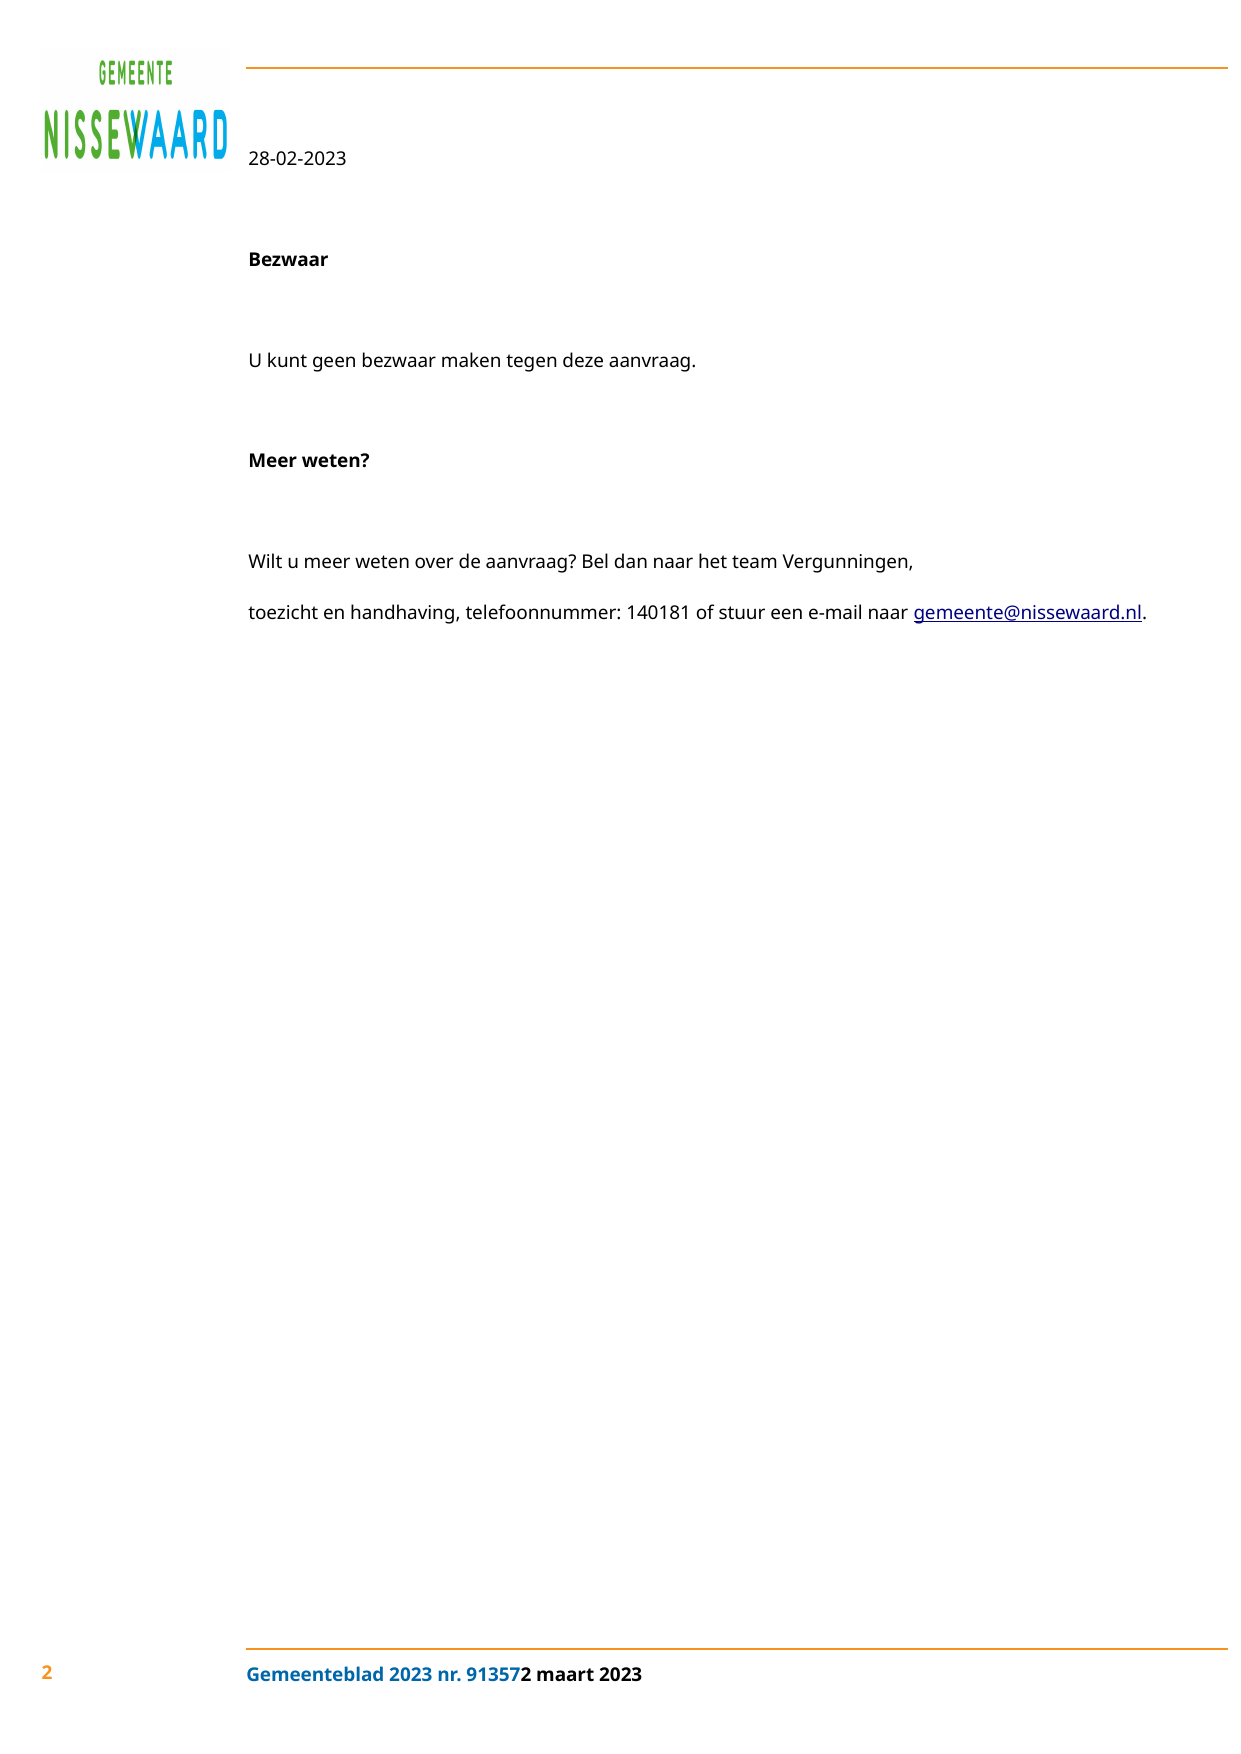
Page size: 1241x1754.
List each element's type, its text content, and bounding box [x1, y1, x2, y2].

text U kunt geen bezwaar maken tegen deze aanvraag. [248, 347, 1152, 373]
text Meer weten? [248, 448, 1152, 473]
text Bezwaar [248, 246, 1152, 272]
text toezicht en handhaving, telefoonnummer: 140181 of stuur een e-mail naar gemeente@nissewaard.nl. [248, 599, 1152, 625]
text 28-02-2023 [248, 145, 1152, 171]
picture [41, 47, 231, 172]
text Wilt u meer weten over de aanvraag? Bel dan naar het team Vergunningen, [248, 548, 1152, 574]
